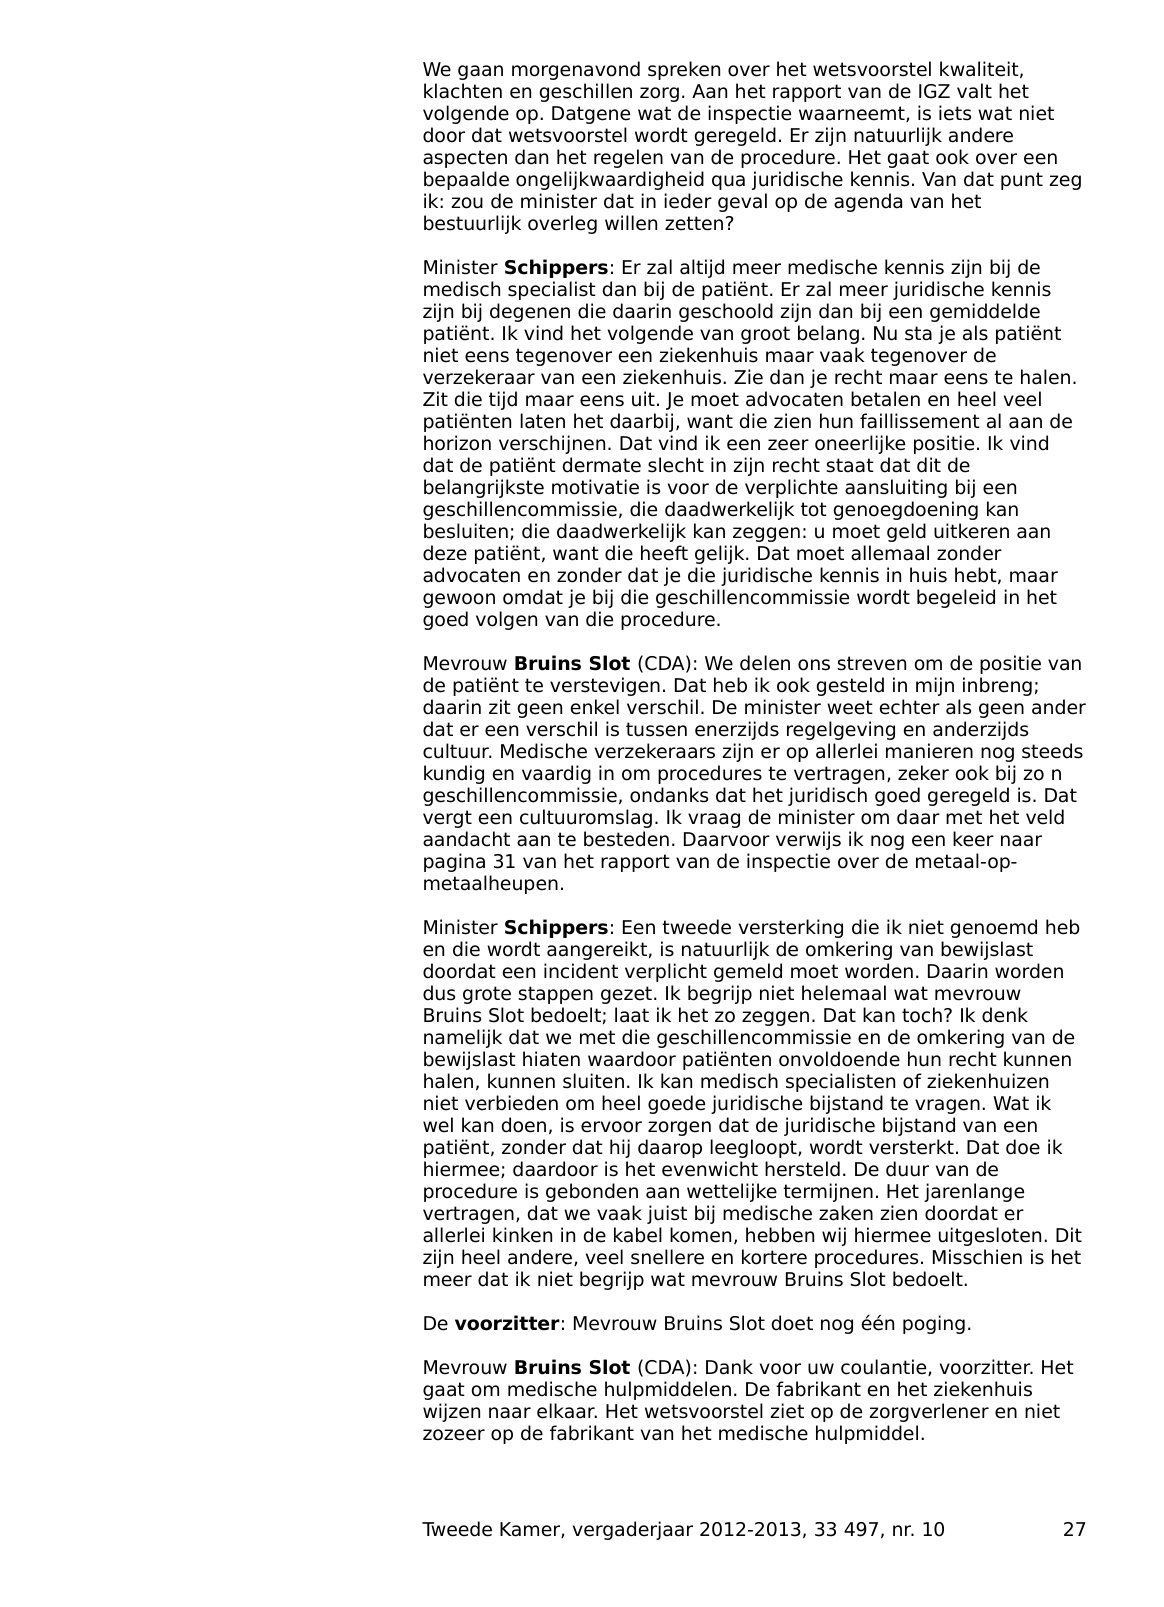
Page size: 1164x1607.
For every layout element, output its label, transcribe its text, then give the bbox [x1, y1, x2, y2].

text Mevrouw Bruins Slot (CDA): Dank voor uw coulantie, voorzitter. Het gaat om medische hulpmiddelen. De fabrikant en het ziekenhuis wijzen naar elkaar. Het wetsvoorstel ziet op de zorgverlener en niet zozeer op de fabrikant van het medische hulpmiddel. [422, 1357, 1087, 1445]
text Minister Schippers: Een tweede versterking die ik niet genoemd heb en die wordt aangereikt, is natuurlijk de omkering van bewijslast doordat een incident verplicht gemeld moet worden. Daarin worden dus grote stappen gezet. Ik begrijp niet helemaal wat mevrouw Bruins Slot bedoelt; laat ik het zo zeggen. Dat kan toch? Ik denk namelijk dat we met die geschillencommissie en de omkering van de bewijslast hiaten waardoor patiënten onvoldoende hun recht kunnen halen, kunnen sluiten. Ik kan medisch specialisten of ziekenhuizen niet verbieden om heel goede juridische bijstand te vragen. Wat ik wel kan doen, is ervoor zorgen dat de juridische bijstand van een patiënt, zonder dat hij daarop leegloopt, wordt versterkt. Dat doe ik hiermee; daardoor is het evenwicht hersteld. De duur van de procedure is gebonden aan wettelijke termijnen. Het jarenlange vertragen, dat we vaak juist bij medische zaken zien doordat er allerlei kinken in de kabel komen, hebben wij hiermee uitgesloten. Dit zijn heel andere, veel snellere en kortere procedures. Misschien is het meer dat ik niet begrijp wat mevrouw Bruins Slot bedoelt. [422, 917, 1087, 1291]
text De voorzitter: Mevrouw Bruins Slot doet nog één poging. [422, 1313, 1087, 1335]
text Mevrouw Bruins Slot (CDA): We delen ons streven om de positie van de patiënt te verstevigen. Dat heb ik ook gesteld in mijn inbreng; daarin zit geen enkel verschil. De minister weet echter als geen ander dat er een verschil is tussen enerzijds regelgeving en anderzijds cultuur. Medische verzekeraars zijn er op allerlei manieren nog steeds kundig en vaardig in om procedures te vertragen, zeker ook bij zo n geschillencommissie, ondanks dat het juridisch goed geregeld is. Dat vergt een cultuuromslag. Ik vraag de minister om daar met het veld aandacht aan te besteden. Daarvoor verwijs ik nog een keer naar pagina 31 van het rapport van de inspectie over de metaal-op-metaalheupen. [422, 653, 1087, 895]
text We gaan morgenavond spreken over het wetsvoorstel kwaliteit, klachten en geschillen zorg. Aan het rapport van de IGZ valt het volgende op. Datgene wat de inspectie waarneemt, is iets wat niet door dat wetsvoorstel wordt geregeld. Er zijn natuurlijk andere aspecten dan het regelen van de procedure. Het gaat ook over een bepaalde ongelijkwaardigheid qua juridische kennis. Van dat punt zeg ik: zou de minister dat in ieder geval op de agenda van het bestuurlijk overleg willen zetten? [422, 59, 1087, 235]
text Minister Schippers: Er zal altijd meer medische kennis zijn bij de medisch specialist dan bij de patiënt. Er zal meer juridische kennis zijn bij degenen die daarin geschoold zijn dan bij een gemiddelde patiënt. Ik vind het volgende van groot belang. Nu sta je als patiënt niet eens tegenover een ziekenhuis maar vaak tegenover de verzekeraar van een ziekenhuis. Zie dan je recht maar eens te halen. Zit die tijd maar eens uit. Je moet advocaten betalen en heel veel patiënten laten het daarbij, want die zien hun faillissement al aan de horizon verschijnen. Dat vind ik een zeer oneerlijke positie. Ik vind dat de patiënt dermate slecht in zijn recht staat dat dit de belangrijkste motivatie is voor de verplichte aansluiting bij een geschillencommissie, die daadwerkelijk tot genoegdoening kan besluiten; die daadwerkelijk kan zeggen: u moet geld uitkeren aan deze patiënt, want die heeft gelijk. Dat moet allemaal zonder advocaten en zonder dat je die juridische kennis in huis hebt, maar gewoon omdat je bij die geschillencommissie wordt begeleid in het goed volgen van die procedure. [422, 257, 1087, 631]
